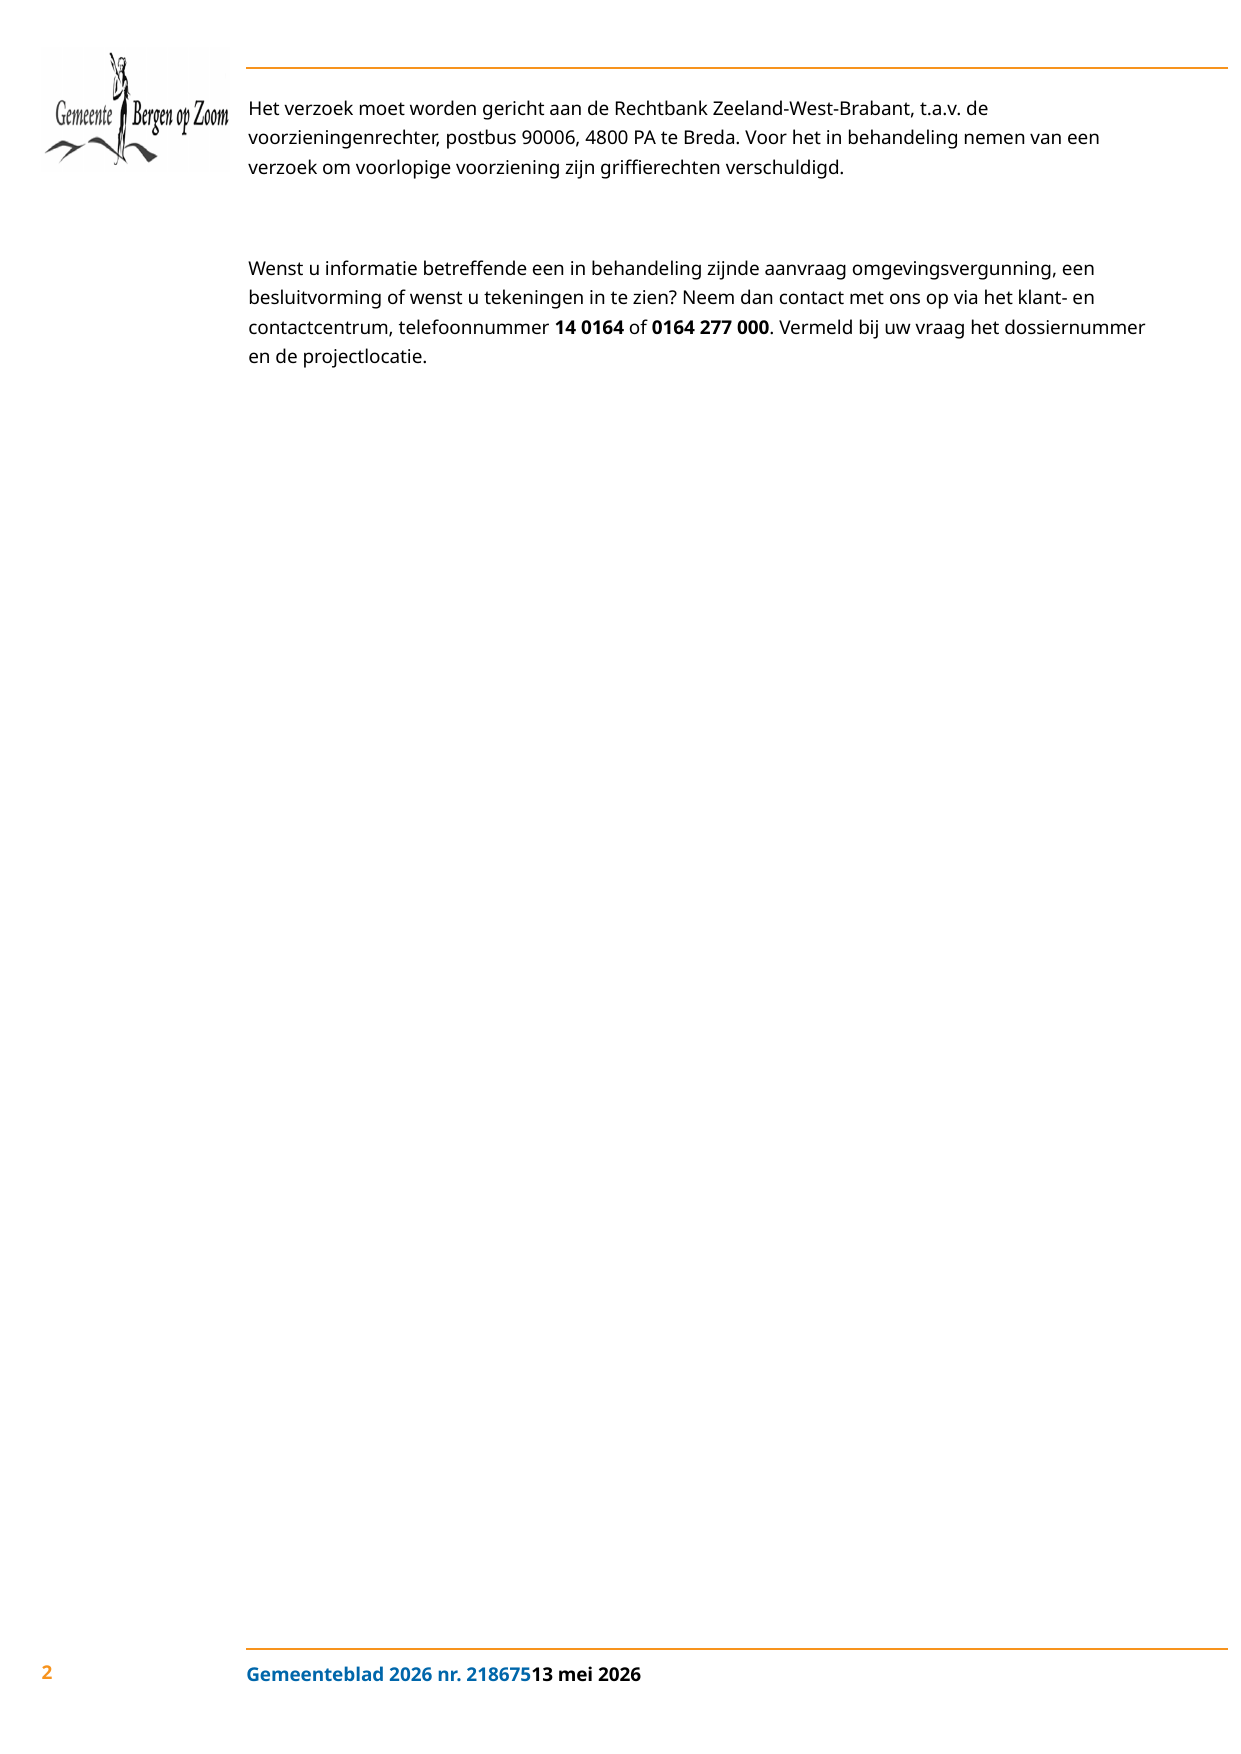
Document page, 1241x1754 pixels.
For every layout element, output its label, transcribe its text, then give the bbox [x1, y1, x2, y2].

text Het verzoek moet worden gericht aan de Rechtbank Zeeland-West-Brabant, t.a.v. de voorzieningenrechter, postbus 90006, 4800 PA te Breda. Voor het in behandeling nemen van een verzoek om voorlopige voorziening zijn griffierechten verschuldigd. [248, 95, 1152, 180]
picture [41, 47, 231, 172]
text Wenst u informatie betreffende een in behandeling zijnde aanvraag omgevingsvergunning, een besluitvorming of wenst u tekeningen in te zien? Neem dan contact met ons op via het klant- en contactcentrum, telefoonnummer 14 0164 of 0164 277 000. Vermeld bij uw vraag het dossiernummer en de projectlocatie. [248, 255, 1152, 369]
